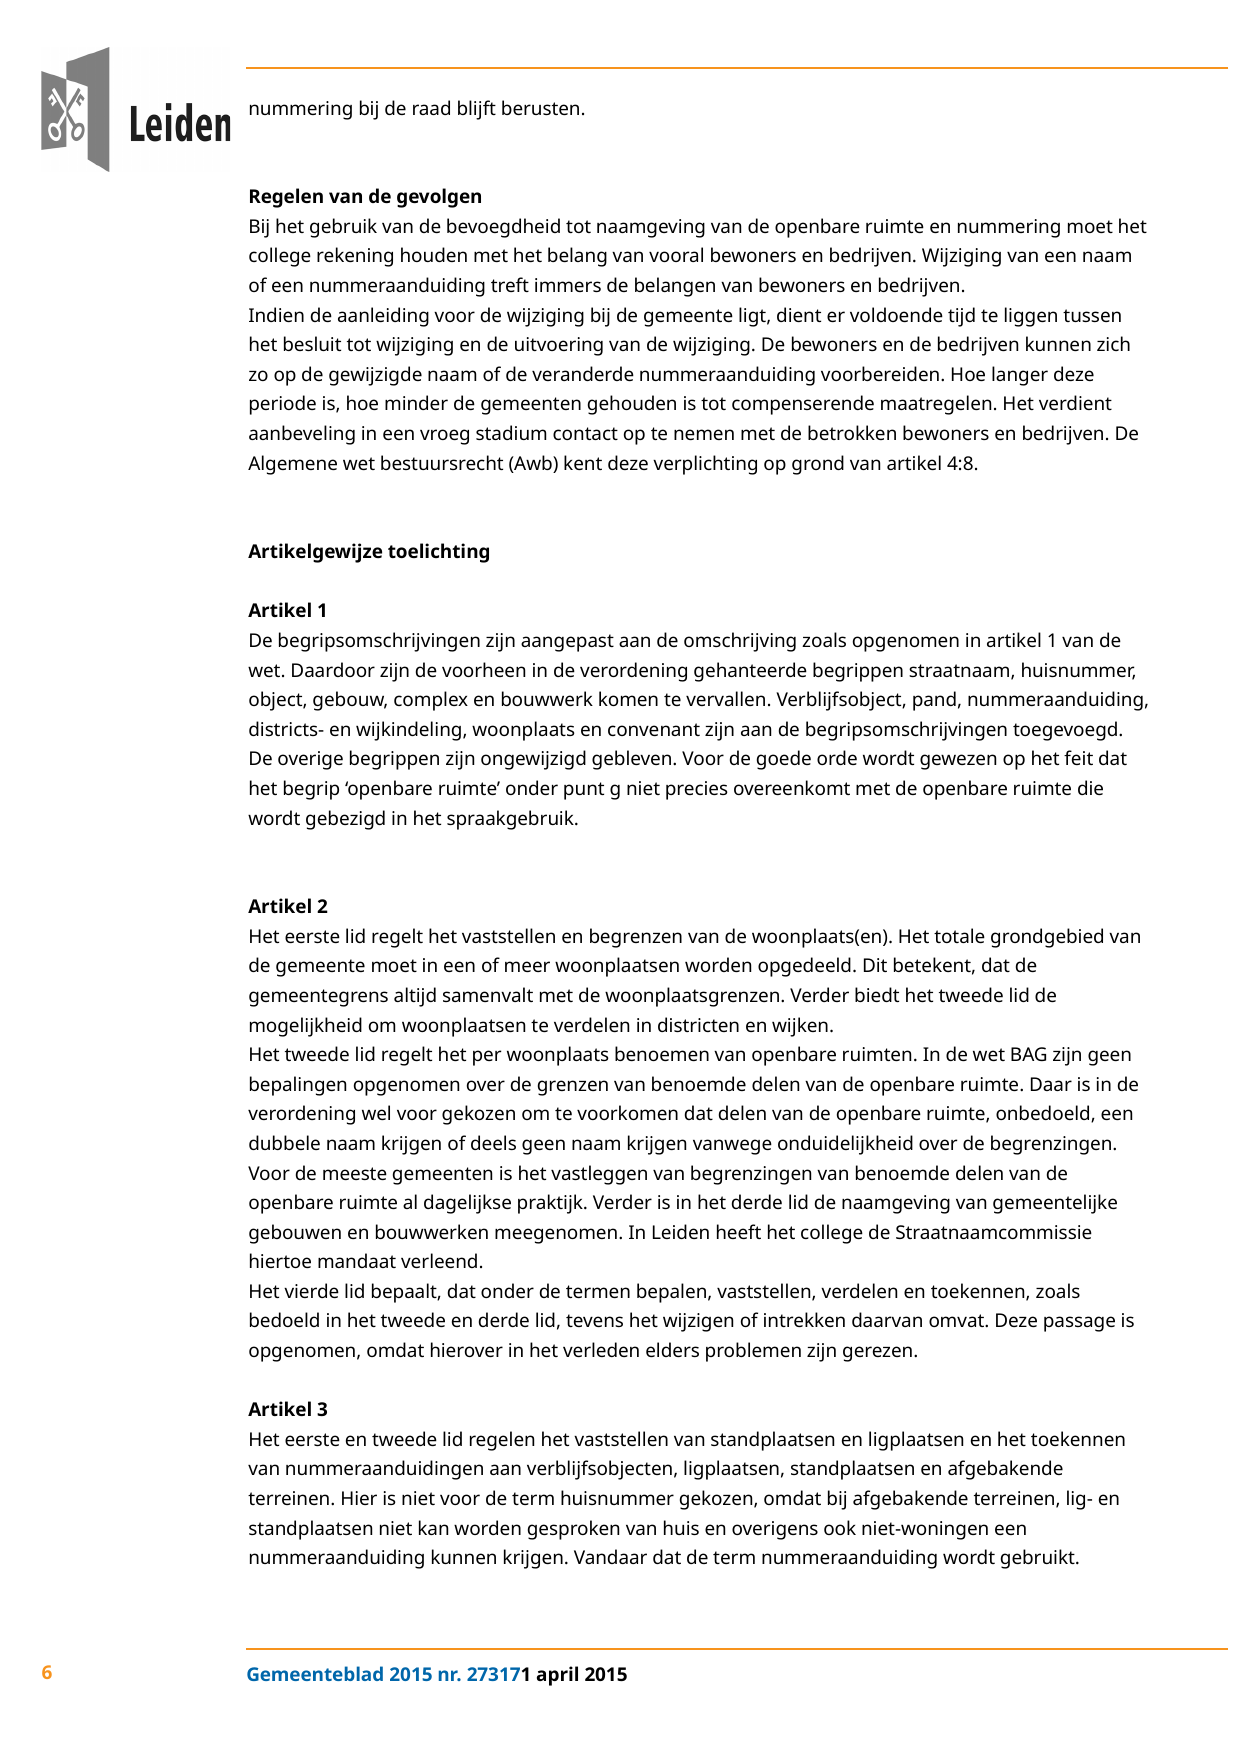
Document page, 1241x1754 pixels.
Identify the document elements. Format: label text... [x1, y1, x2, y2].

text Artikel 1 [248, 598, 1152, 623]
text Het eerste en tweede lid regelen het vaststellen van standplaatsen en ligplaatsen en het toekennen van nummeraanduidingen aan verblijfsobjecten, ligplaatsen, standplaatsen en afgebakende terreinen. Hier is niet voor de term huisnummer gekozen, omdat bij afgebakende terreinen, lig- en standplaatsen niet kan worden gesproken van huis en overigens ook niet-woningen een nummeraanduiding kunnen krijgen. Vandaar dat de term nummeraanduiding wordt gebruikt. [248, 1426, 1152, 1570]
text Bij het gebruik van de bevoegdheid tot naamgeving van de openbare ruimte en nummering moet het college rekening houden met het belang van vooral bewoners en bedrijven. Wijziging van een naam of een nummeraanduiding treft immers de belangen van bewoners en bedrijven. [248, 213, 1152, 298]
text Artikel 2 [248, 893, 1152, 919]
picture [41, 47, 231, 172]
text nummering bij de raad blijft berusten. [248, 95, 1152, 121]
text Artikel 3 [248, 1396, 1152, 1422]
text Artikelgewijze toelichting [248, 538, 1152, 564]
text Regelen van de gevolgen [248, 183, 1152, 209]
text Het eerste lid regelt het vaststellen en begrenzen van de woonplaats(en). Het totale grondgebied van de gemeente moet in een of meer woonplaatsen worden opgedeeld. Dit betekent, dat de gemeentegrens altijd samenvalt met de woonplaatsgrenzen. Verder biedt het tweede lid de mogelijkheid om woonplaatsen te verdelen in districten en wijken. [248, 923, 1152, 1038]
text De begripsomschrijvingen zijn aangepast aan de omschrijving zoals opgenomen in artikel 1 van de wet. Daardoor zijn de voorheen in de verordening gehanteerde begrippen straatnaam, huisnummer, object, gebouw, complex en bouwwerk komen te vervallen. Verblijfsobject, pand, nummeraanduiding, districts- en wijkindeling, woonplaats en convenant zijn aan de begripsomschrijvingen toegevoegd. De overige begrippen zijn ongewijzigd gebleven. Voor de goede orde wordt gewezen op het feit dat het begrip ‘openbare ruimte’ onder punt g niet precies overeenkomt met de openbare ruimte die wordt gebezigd in het spraakgebruik. [248, 627, 1152, 831]
text Indien de aanleiding voor de wijziging bij de gemeente ligt, dient er voldoende tijd te liggen tussen het besluit tot wijziging en de uitvoering van de wijziging. De bewoners en de bedrijven kunnen zich zo op de gewijzigde naam of de veranderde nummeraanduiding voorbereiden. Hoe langer deze periode is, hoe minder de gemeenten gehouden is tot compenserende maatregelen. Het verdient aanbeveling in een vroeg stadium contact op te nemen met de betrokken bewoners en bedrijven. De Algemene wet bestuursrecht (Awb) kent deze verplichting op grond van artikel 4:8. [248, 302, 1152, 476]
text Het vierde lid bepaalt, dat onder de termen bepalen, vaststellen, verdelen en toekennen, zoals bedoeld in het tweede en derde lid, tevens het wijzigen of intrekken daarvan omvat. Deze passage is opgenomen, omdat hierover in het verleden elders problemen zijn gerezen. [248, 1278, 1152, 1363]
text Het tweede lid regelt het per woonplaats benoemen van openbare ruimten. In de wet BAG zijn geen bepalingen opgenomen over de grenzen van benoemde delen van de openbare ruimte. Daar is in de verordening wel voor gekozen om te voorkomen dat delen van de openbare ruimte, onbedoeld, een dubbele naam krijgen of deels geen naam krijgen vanwege onduidelijkheid over de begrenzingen. Voor de meeste gemeenten is het vastleggen van begrenzingen van benoemde delen van de openbare ruimte al dagelijkse praktijk. Verder is in het derde lid de naamgeving van gemeentelijke gebouwen en bouwwerken meegenomen. In Leiden heeft het college de Straatnaamcommissie hiertoe mandaat verleend. [248, 1041, 1152, 1274]
